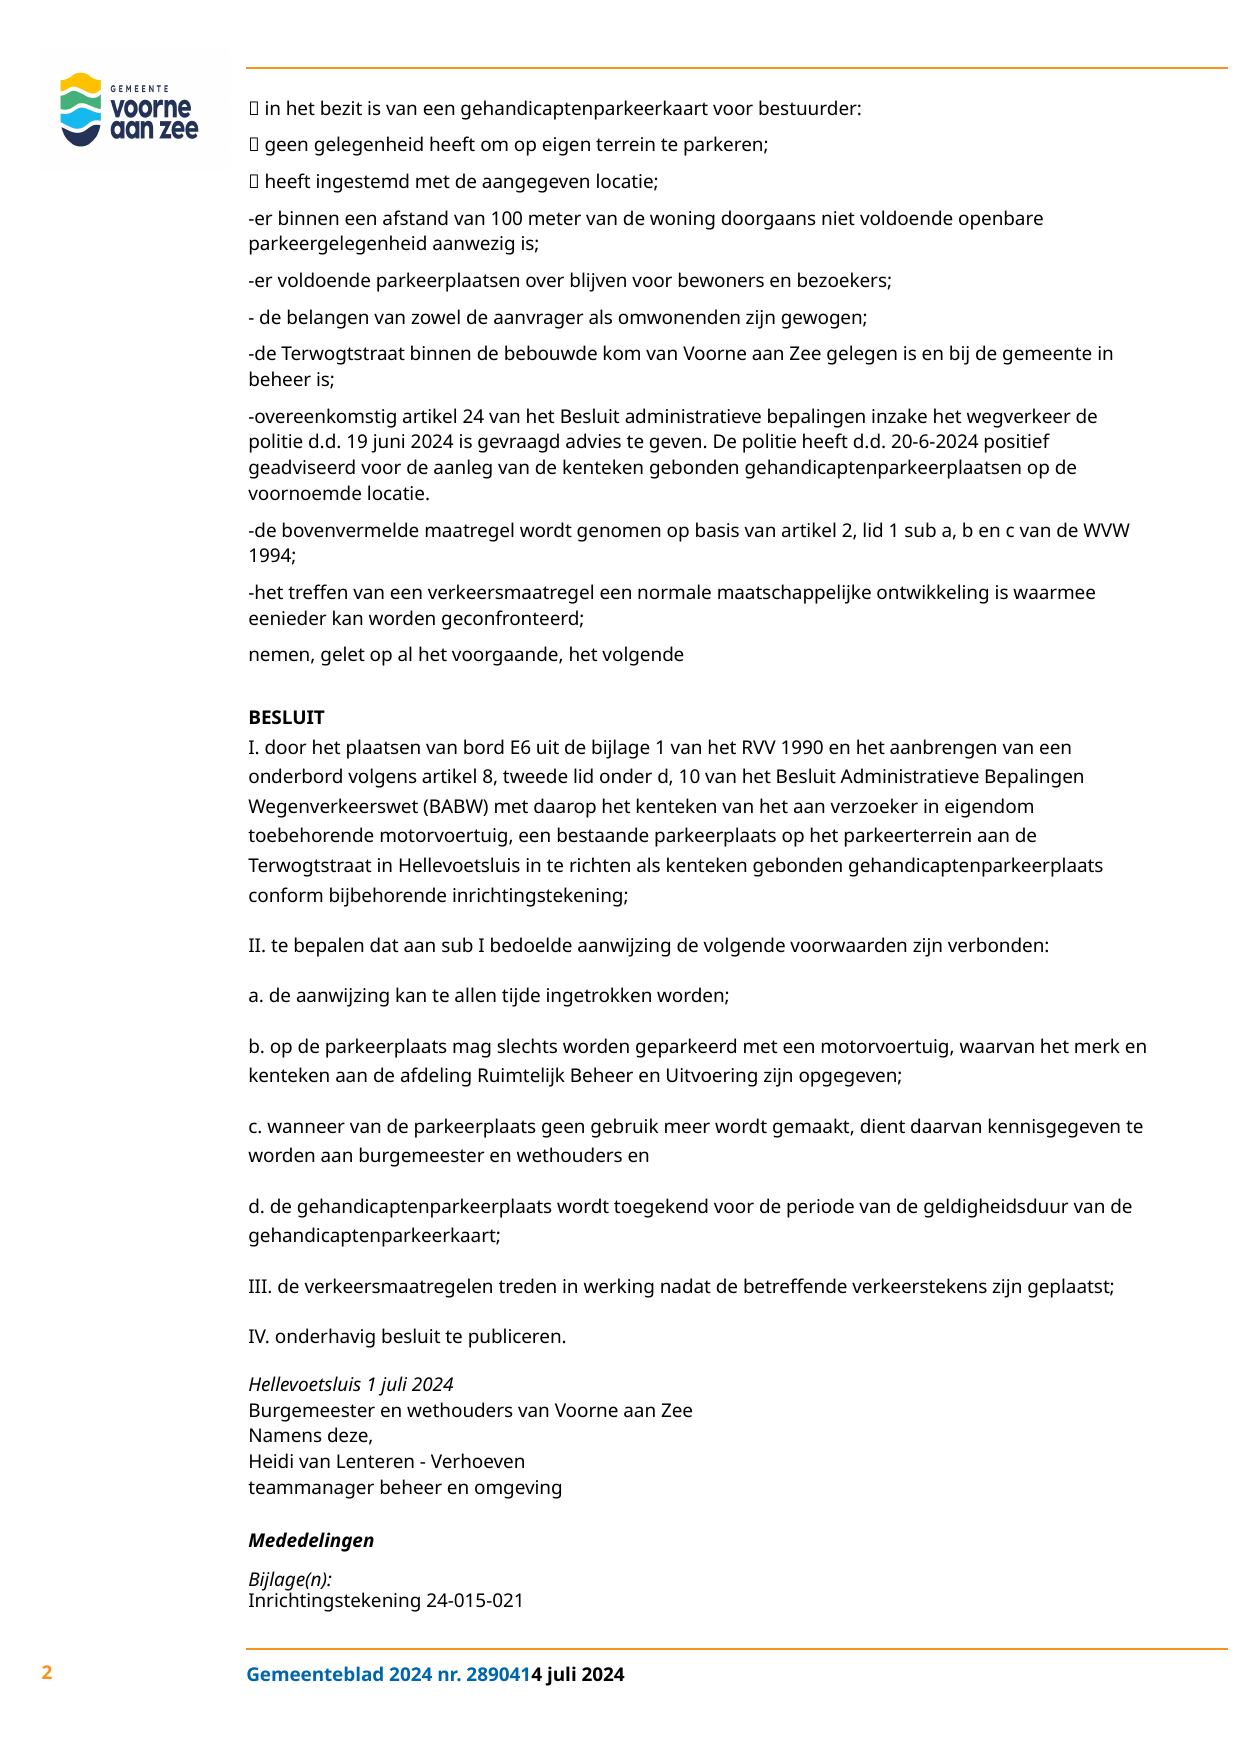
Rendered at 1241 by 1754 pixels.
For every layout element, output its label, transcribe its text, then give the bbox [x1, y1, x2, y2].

text IV. onderhavig besluit te publiceren. [248, 1323, 1152, 1349]
text I. door het plaatsen van bord E6 uit de bijlage 1 van het RVV 1990 en het aanbrengen van een onderbord volgens artikel 8, tweede lid onder d, 10 van het Besluit Administratieve Bepalingen Wegenverkeerswet (BABW) met daarop het kenteken van het aan verzoeker in eigendom toebehorende motorvoertuig, een bestaande parkeerplaats op het parkeerterrein aan de Terwogtstraat in Hellevoetsluis in te richten als kenteken gebonden gehandicaptenparkeerplaats conform bijbehorende inrichtingstekening; [248, 734, 1152, 907]
text -het treffen van een verkeersmaatregel een normale maatschappelijke ontwikkeling is waarmee eenieder kan worden geconfronteerd; [248, 579, 1152, 631]
text  geen gelegenheid heeft om op eigen terrein te parkeren; [248, 131, 1152, 157]
text nemen, gelet op al het voorgaande, het volgende [248, 642, 1152, 667]
text Namens deze, [248, 1423, 1152, 1448]
text  heeft ingestemd met de aangegeven locatie; [248, 168, 1152, 194]
text Heidi van Lenteren - Verhoeven [248, 1448, 1152, 1474]
text BESLUIT [248, 704, 1152, 730]
text Mededelingen [248, 1527, 1152, 1553]
text teammanager beheer en omgeving [248, 1474, 1152, 1500]
text Inrichtingstekening 24-015-021 [248, 1592, 1152, 1611]
text -de bovenvermelde maatregel wordt genomen op basis van artikel 2, lid 1 sub a, b en c van de WVW 1994; [248, 517, 1152, 568]
text  in het bezit is van een gehandicaptenparkeerkaart voor bestuurder: [248, 95, 1152, 121]
text - de belangen van zowel de aanvrager als omwonenden zijn gewogen; [248, 304, 1152, 329]
text II. te bepalen dat aan sub I bedoelde aanwijzing de volgende voorwaarden zijn verbonden: [248, 932, 1152, 958]
text -er binnen een afstand van 100 meter van de woning doorgaans niet voldoende openbare parkeergelegenheid aanwezig is; [248, 205, 1152, 256]
text Burgemeester en wethouders van Voorne aan Zee [248, 1397, 1152, 1423]
text -de Terwogtstraat binnen de bebouwde kom van Voorne aan Zee gelegen is en bij de gemeente in beheer is; [248, 341, 1152, 392]
picture [41, 47, 231, 172]
text -er voldoende parkeerplaatsen over blijven voor bewoners en bezoekers; [248, 267, 1152, 293]
text a. de aanwijzing kan te allen tijde ingetrokken worden; [248, 983, 1152, 1008]
text III. de verkeersmaatregelen treden in werking nadat de betreffende verkeerstekens zijn geplaatst; [248, 1273, 1152, 1299]
text Bijlage(n): [248, 1566, 1152, 1592]
text -overeenkomstig artikel 24 van het Besluit administratieve bepalingen inzake het wegverkeer de politie d.d. 19 juni 2024 is gevraagd advies te geven. De politie heeft d.d. 20-6-2024 positief geadviseerd voor de aanleg van de kenteken gebonden gehandicaptenparkeerplaatsen op de voornoemde locatie. [248, 403, 1152, 506]
text b. op de parkeerplaats mag slechts worden geparkeerd met een motorvoertuig, waarvan het merk en kenteken aan de afdeling Ruimtelijk Beheer en Uitvoering zijn opgegeven; [248, 1033, 1152, 1088]
text Hellevoetsluis 1 juli 2024 [248, 1371, 1152, 1397]
text d. de gehandicaptenparkeerplaats wordt toegekend voor de periode van de geldigheidsduur van de gehandicaptenparkeerkaart; [248, 1193, 1152, 1248]
text c. wanneer van de parkeerplaats geen gebruik meer wordt gemaakt, dient daarvan kennisgegeven te worden aan burgemeester en wethouders en [248, 1113, 1152, 1168]
